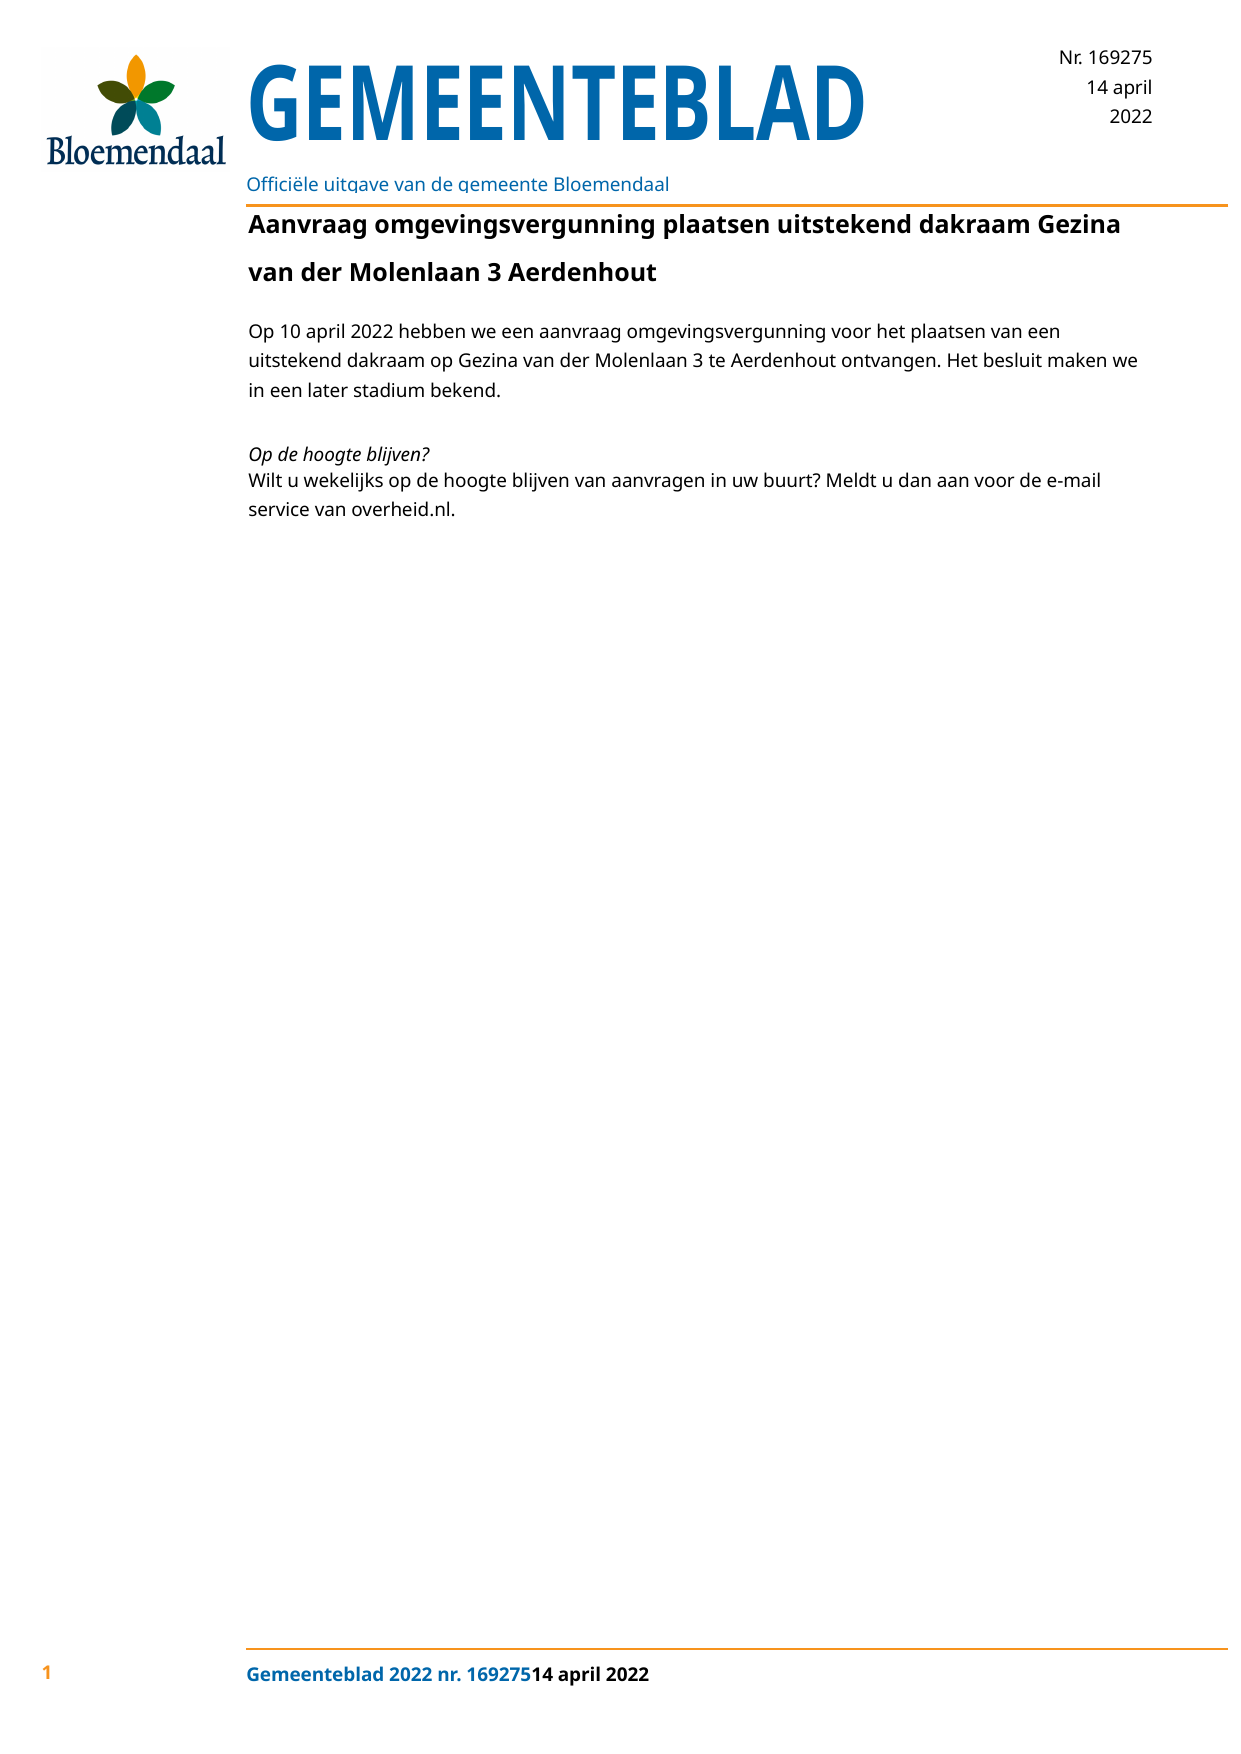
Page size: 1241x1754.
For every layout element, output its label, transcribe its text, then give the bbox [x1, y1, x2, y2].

text Aanvraag omgevingsvergunning plaatsen uitstekend dakraam Gezina van der Molenlaan 3 Aerdenhout [248, 207, 1152, 288]
text Wilt u wekelijks op de hoogte blijven van aanvragen in uw buurt? Meldt u dan aan voor de e-mail service van overheid.nl. [248, 467, 1152, 522]
text Op de hoogte blijven? [248, 441, 1152, 467]
text Op 10 april 2022 hebben we een aanvraag omgevingsvergunning voor het plaatsen van een uitstekend dakraam op Gezina van der Molenlaan 3 te Aerdenhout ontvangen. Het besluit maken we in een later stadium bekend. [248, 318, 1152, 403]
picture [41, 47, 231, 172]
